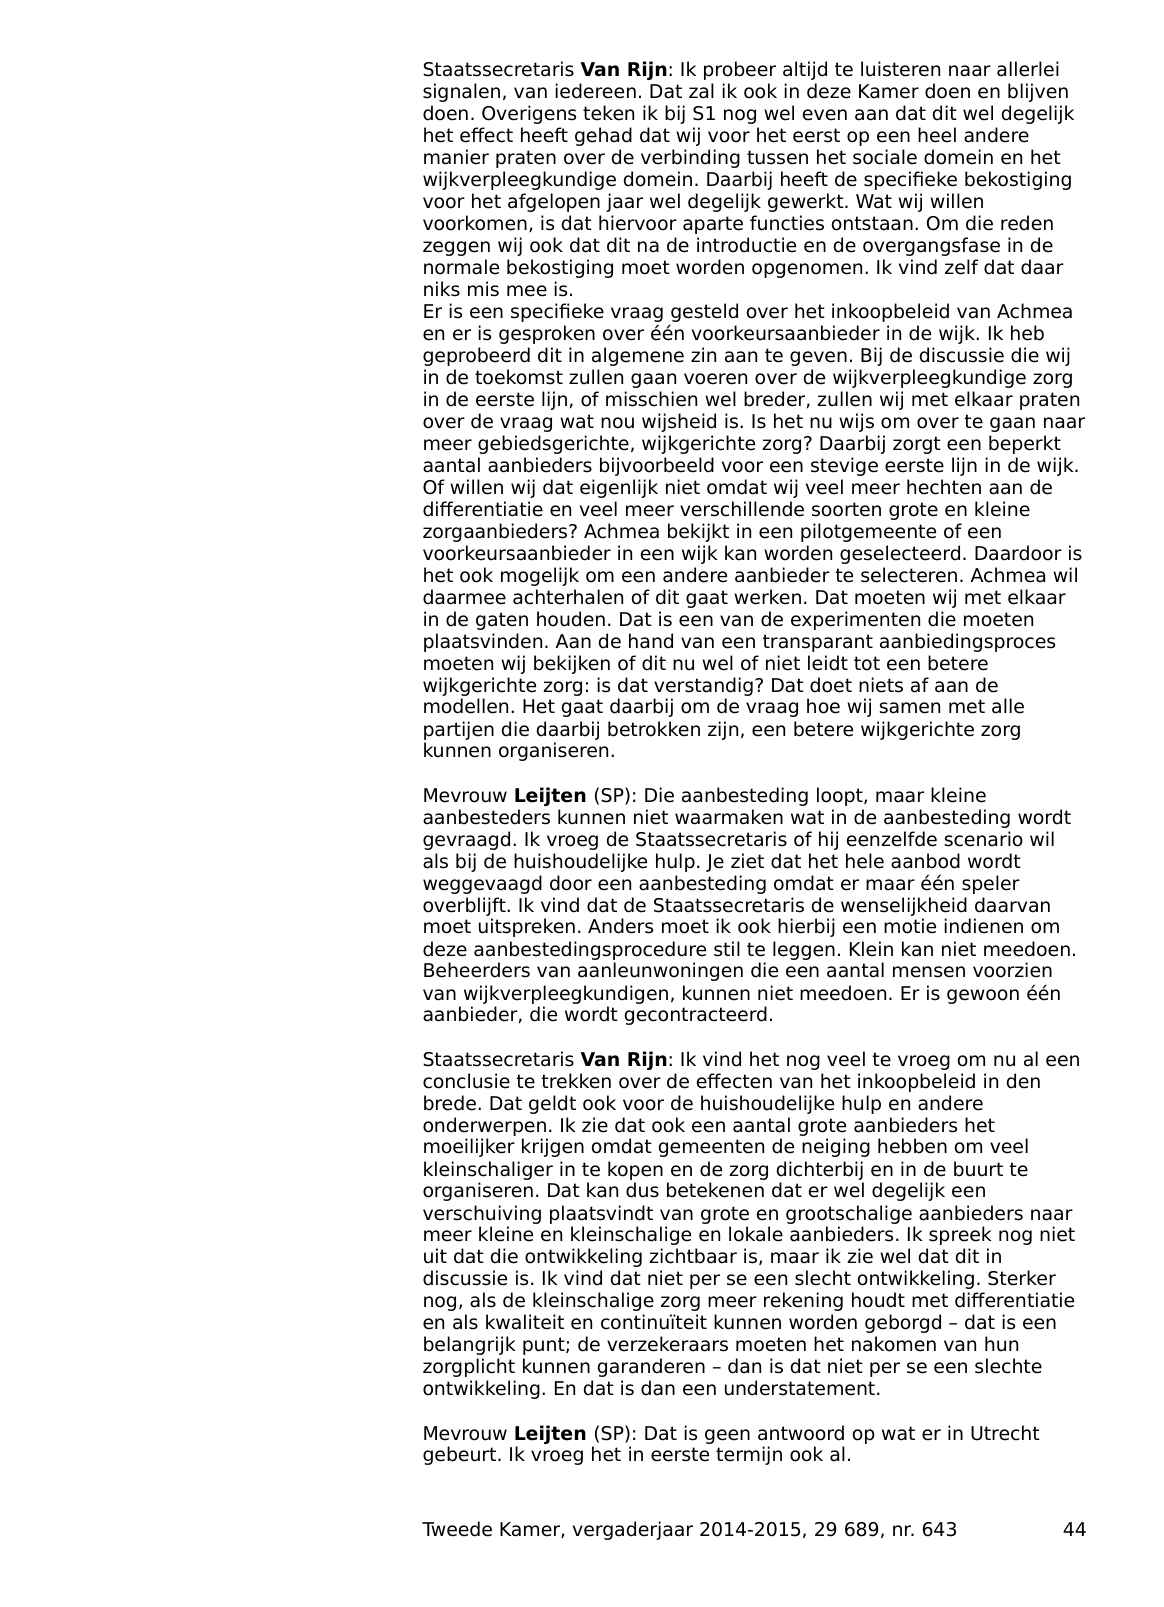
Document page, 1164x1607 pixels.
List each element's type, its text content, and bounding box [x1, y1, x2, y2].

text Staatssecretaris Van Rijn: Ik vind het nog veel te vroeg om nu al een conclusie te trekken over de effecten van het inkoopbeleid in den brede. Dat geldt ook voor de huishoudelijke hulp en andere onderwerpen. Ik zie dat ook een aantal grote aanbieders het moeilijker krijgen omdat gemeenten de neiging hebben om veel kleinschaliger in te kopen en de zorg dichterbij en in de buurt te organiseren. Dat kan dus betekenen dat er wel degelijk een verschuiving plaatsvindt van grote en grootschalige aanbieders naar meer kleine en kleinschalige en lokale aanbieders. Ik spreek nog niet uit dat die ontwikkeling zichtbaar is, maar ik zie wel dat dit in discussie is. Ik vind dat niet per se een slecht ontwikkeling. Sterker nog, als de kleinschalige zorg meer rekening houdt met differentiatie en als kwaliteit en continuïteit kunnen worden geborgd – dat is een belangrijk punt; de verzekeraars moeten het nakomen van hun zorgplicht kunnen garanderen – dan is dat niet per se een slechte ontwikkeling. En dat is dan een understatement. [422, 1048, 1087, 1400]
text Mevrouw Leijten (SP): Die aanbesteding loopt, maar kleine aanbesteders kunnen niet waarmaken wat in de aanbesteding wordt gevraagd. Ik vroeg de Staatssecretaris of hij eenzelfde scenario wil als bij de huishoudelijke hulp. Je ziet dat het hele aanbod wordt weggevaagd door een aanbesteding omdat er maar één speler overblijft. Ik vind dat de Staatssecretaris de wenselijkheid daarvan moet uitspreken. Anders moet ik ook hierbij een motie indienen om deze aanbestedingsprocedure stil te leggen. Klein kan niet meedoen. Beheerders van aanleunwoningen die een aantal mensen voorzien van wijkverpleegkundigen, kunnen niet meedoen. Er is gewoon één aanbieder, die wordt gecontracteerd. [422, 784, 1087, 1026]
text Er is een specifieke vraag gesteld over het inkoopbeleid van Achmea en er is gesproken over één voorkeursaanbieder in de wijk. Ik heb geprobeerd dit in algemene zin aan te geven. Bij de discussie die wij in de toekomst zullen gaan voeren over de wijkverpleegkundige zorg in de eerste lijn, of misschien wel breder, zullen wij met elkaar praten over de vraag wat nou wijsheid is. Is het nu wijs om over te gaan naar meer gebiedsgerichte, wijkgerichte zorg? Daarbij zorgt een beperkt aantal aanbieders bijvoorbeeld voor een stevige eerste lijn in de wijk. Of willen wij dat eigenlijk niet omdat wij veel meer hechten aan de differentiatie en veel meer verschillende soorten grote en kleine zorgaanbieders? Achmea bekijkt in een pilotgemeente of een voorkeursaanbieder in een wijk kan worden geselecteerd. Daardoor is het ook mogelijk om een andere aanbieder te selecteren. Achmea wil daarmee achterhalen of dit gaat werken. Dat moeten wij met elkaar in de gaten houden. Dat is een van de experimenten die moeten plaatsvinden. Aan de hand van een transparant aanbiedingsproces moeten wij bekijken of dit nu wel of niet leidt tot een betere wijkgerichte zorg: is dat verstandig? Dat doet niets af aan de modellen. Het gaat daarbij om de vraag hoe wij samen met alle partijen die daarbij betrokken zijn, een betere wijkgerichte zorg kunnen organiseren. [422, 301, 1087, 762]
text Staatssecretaris Van Rijn: Ik probeer altijd te luisteren naar allerlei signalen, van iedereen. Dat zal ik ook in deze Kamer doen en blijven doen. Overigens teken ik bij S1 nog wel even aan dat dit wel degelijk het effect heeft gehad dat wij voor het eerst op een heel andere manier praten over de verbinding tussen het sociale domein en het wijkverpleegkundige domein. Daarbij heeft de specifieke bekostiging voor het afgelopen jaar wel degelijk gewerkt. Wat wij willen voorkomen, is dat hiervoor aparte functies ontstaan. Om die reden zeggen wij ook dat dit na de introductie en de overgangsfase in de normale bekostiging moet worden opgenomen. Ik vind zelf dat daar niks mis mee is. [422, 59, 1087, 301]
text Mevrouw Leijten (SP): Dat is geen antwoord op wat er in Utrecht gebeurt. Ik vroeg het in eerste termijn ook al. [422, 1422, 1087, 1466]
